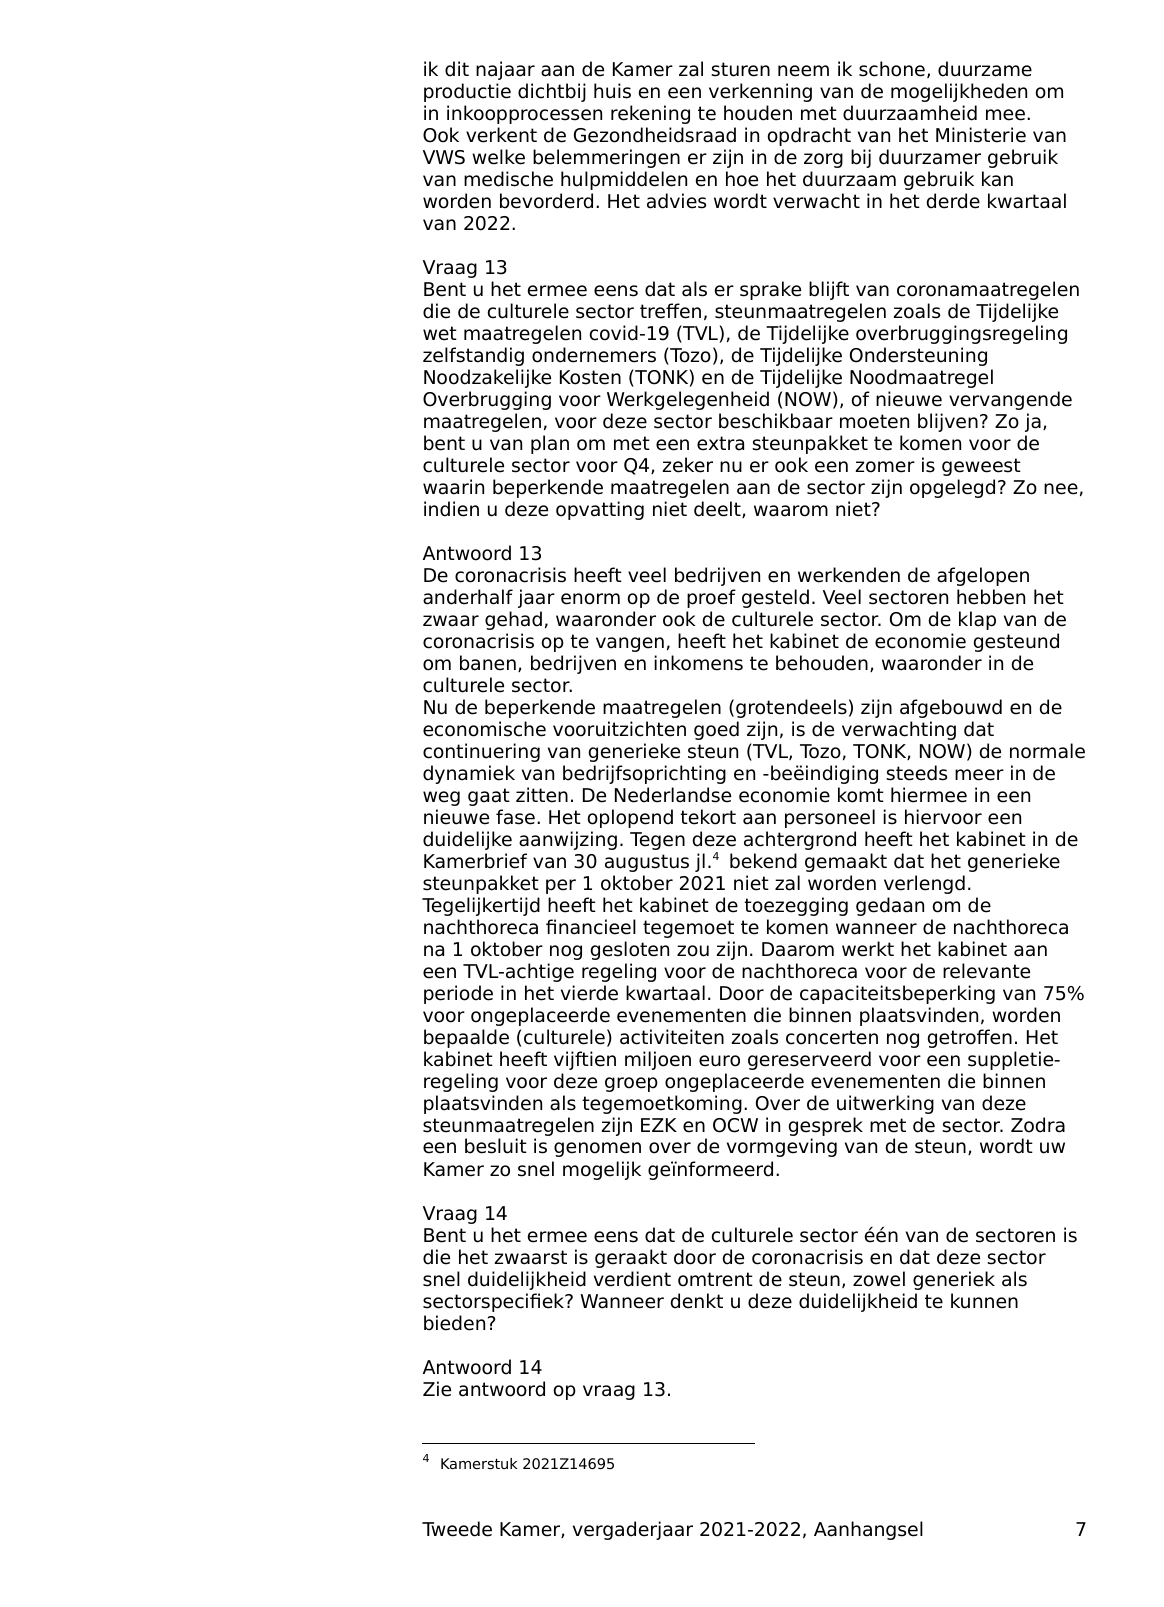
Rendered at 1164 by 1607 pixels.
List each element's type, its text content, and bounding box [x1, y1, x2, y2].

text Tegelijkertijd heeft het kabinet de toezegging gedaan om de nachthoreca financieel tegemoet te komen wanneer de nachthoreca na 1 oktober nog gesloten zou zijn. Daarom werkt het kabinet aan een TVL-achtige regeling voor de nachthoreca voor de relevante periode in het vierde kwartaal. Door de capaciteitsbeperking van 75% voor ongeplaceerde evenementen die binnen plaatsvinden, worden bepaalde (culturele) activiteiten zoals concerten nog getroffen. Het kabinet heeft vijftien miljoen euro gereserveerd voor een suppletie-regeling voor deze groep ongeplaceerde evenementen die binnen plaatsvinden als tegemoetkoming. Over de uitwerking van deze steunmaatregelen zijn EZK en OCW in gesprek met de sector. Zodra een besluit is genomen over de vormgeving van de steun, wordt uw Kamer zo snel mogelijk geïnformeerd. [422, 895, 1087, 1180]
text Zie antwoord op vraag 13. [422, 1379, 1087, 1401]
text Antwoord 14 [422, 1357, 1087, 1379]
text ik dit najaar aan de Kamer zal sturen neem ik schone, duurzame productie dichtbij huis en een verkenning van de mogelijkheden om in inkoopprocessen rekening te houden met duurzaamheid mee. [422, 59, 1087, 125]
text Antwoord 13 [422, 543, 1087, 565]
text Kamerstuk 2021Z14695 [422, 1452, 1087, 1474]
text Bent u het ermee eens dat de culturele sector één van de sectoren is die het zwaarst is geraakt door de coronacrisis en dat deze sector snel duidelijkheid verdient omtrent de steun, zowel generiek als sectorspecifiek? Wanneer denkt u deze duidelijkheid te kunnen bieden? [422, 1224, 1087, 1334]
text Bent u het ermee eens dat als er sprake blijft van coronamaatregelen die de culturele sector treffen, steunmaatregelen zoals de Tijdelijke wet maatregelen covid-19 (TVL), de Tijdelijke overbruggingsregeling zelfstandig ondernemers (Tozo), de Tijdelijke Ondersteuning Noodzakelijke Kosten (TONK) en de Tijdelijke Noodmaatregel Overbrugging voor Werkgelegenheid (NOW), of nieuwe vervangende maatregelen, voor deze sector beschikbaar moeten blijven? Zo ja, bent u van plan om met een extra steunpakket te komen voor de culturele sector voor Q4, zeker nu er ook een zomer is geweest waarin beperkende maatregelen aan de sector zijn opgelegd? Zo nee, indien u deze opvatting niet deelt, waarom niet? [422, 279, 1087, 521]
text De coronacrisis heeft veel bedrijven en werkenden de afgelopen anderhalf jaar enorm op de proef gesteld. Veel sectoren hebben het zwaar gehad, waaronder ook de culturele sector. Om de klap van de coronacrisis op te vangen, heeft het kabinet de economie gesteund om banen, bedrijven en inkomens te behouden, waaronder in de culturele sector. [422, 565, 1087, 697]
text Vraag 14 [422, 1203, 1087, 1224]
text Vraag 13 [422, 257, 1087, 279]
text Nu de beperkende maatregelen (grotendeels) zijn afgebouwd en de economische vooruitzichten goed zijn, is de verwachting dat continuering van generieke steun (TVL, Tozo, TONK, NOW) de normale dynamiek van bedrijfsoprichting en -beëindiging steeds meer in de weg gaat zitten. De Nederlandse economie komt hiermee in een nieuwe fase. Het oplopend tekort aan personeel is hiervoor een duidelijke aanwijzing. Tegen deze achtergrond heeft het kabinet in de Kamerbrief van 30 augustus jl. bekend gemaakt dat het generieke steunpakket per 1 oktober 2021 niet zal worden verlengd. [422, 697, 1087, 895]
text Ook verkent de Gezondheidsraad in opdracht van het Ministerie van VWS welke belemmeringen er zijn in de zorg bij duurzamer gebruik van medische hulpmiddelen en hoe het duurzaam gebruik kan worden bevorderd. Het advies wordt verwacht in het derde kwartaal van 2022. [422, 125, 1087, 235]
